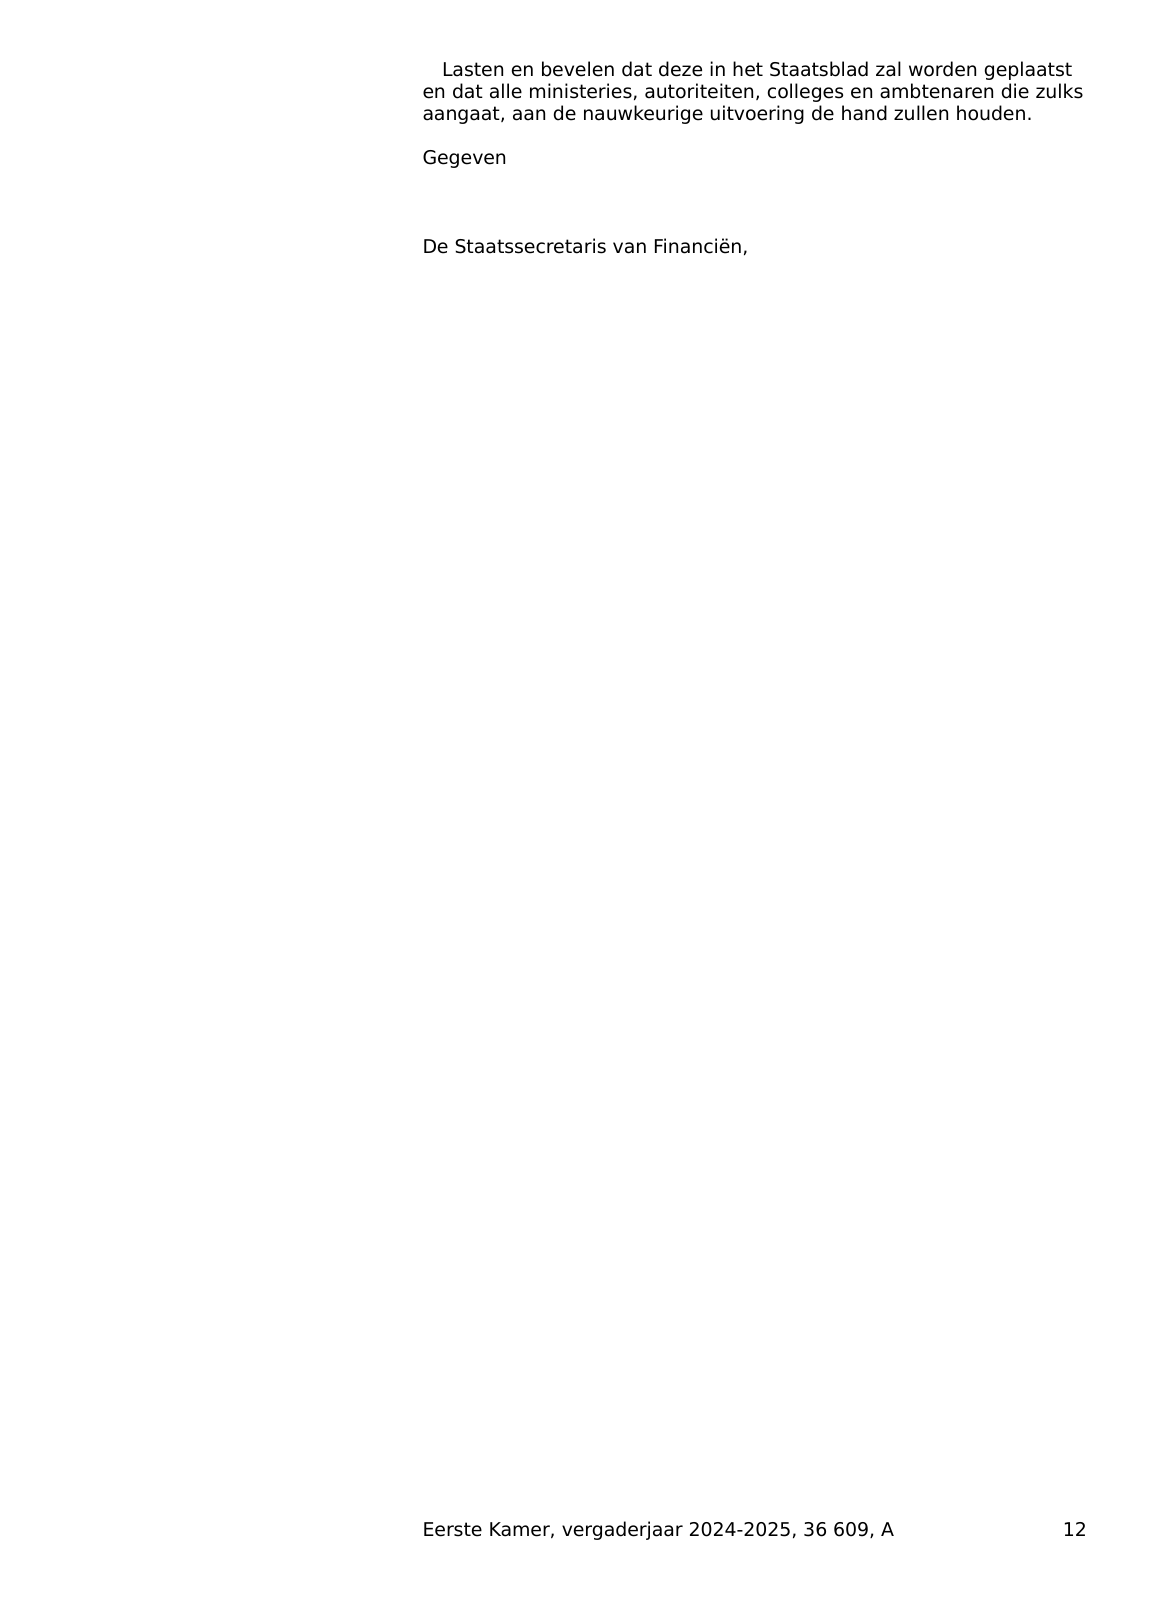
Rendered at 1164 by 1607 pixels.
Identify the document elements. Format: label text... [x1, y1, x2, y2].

text De Staatssecretaris van Financiën, [422, 236, 1087, 258]
text Gegeven [422, 147, 1087, 169]
text Lasten en bevelen dat deze in het Staatsblad zal worden geplaatst en dat alle ministeries, autoriteiten, colleges en ambtenaren die zulks aangaat, aan de nauwkeurige uitvoering de hand zullen houden. [422, 59, 1087, 125]
